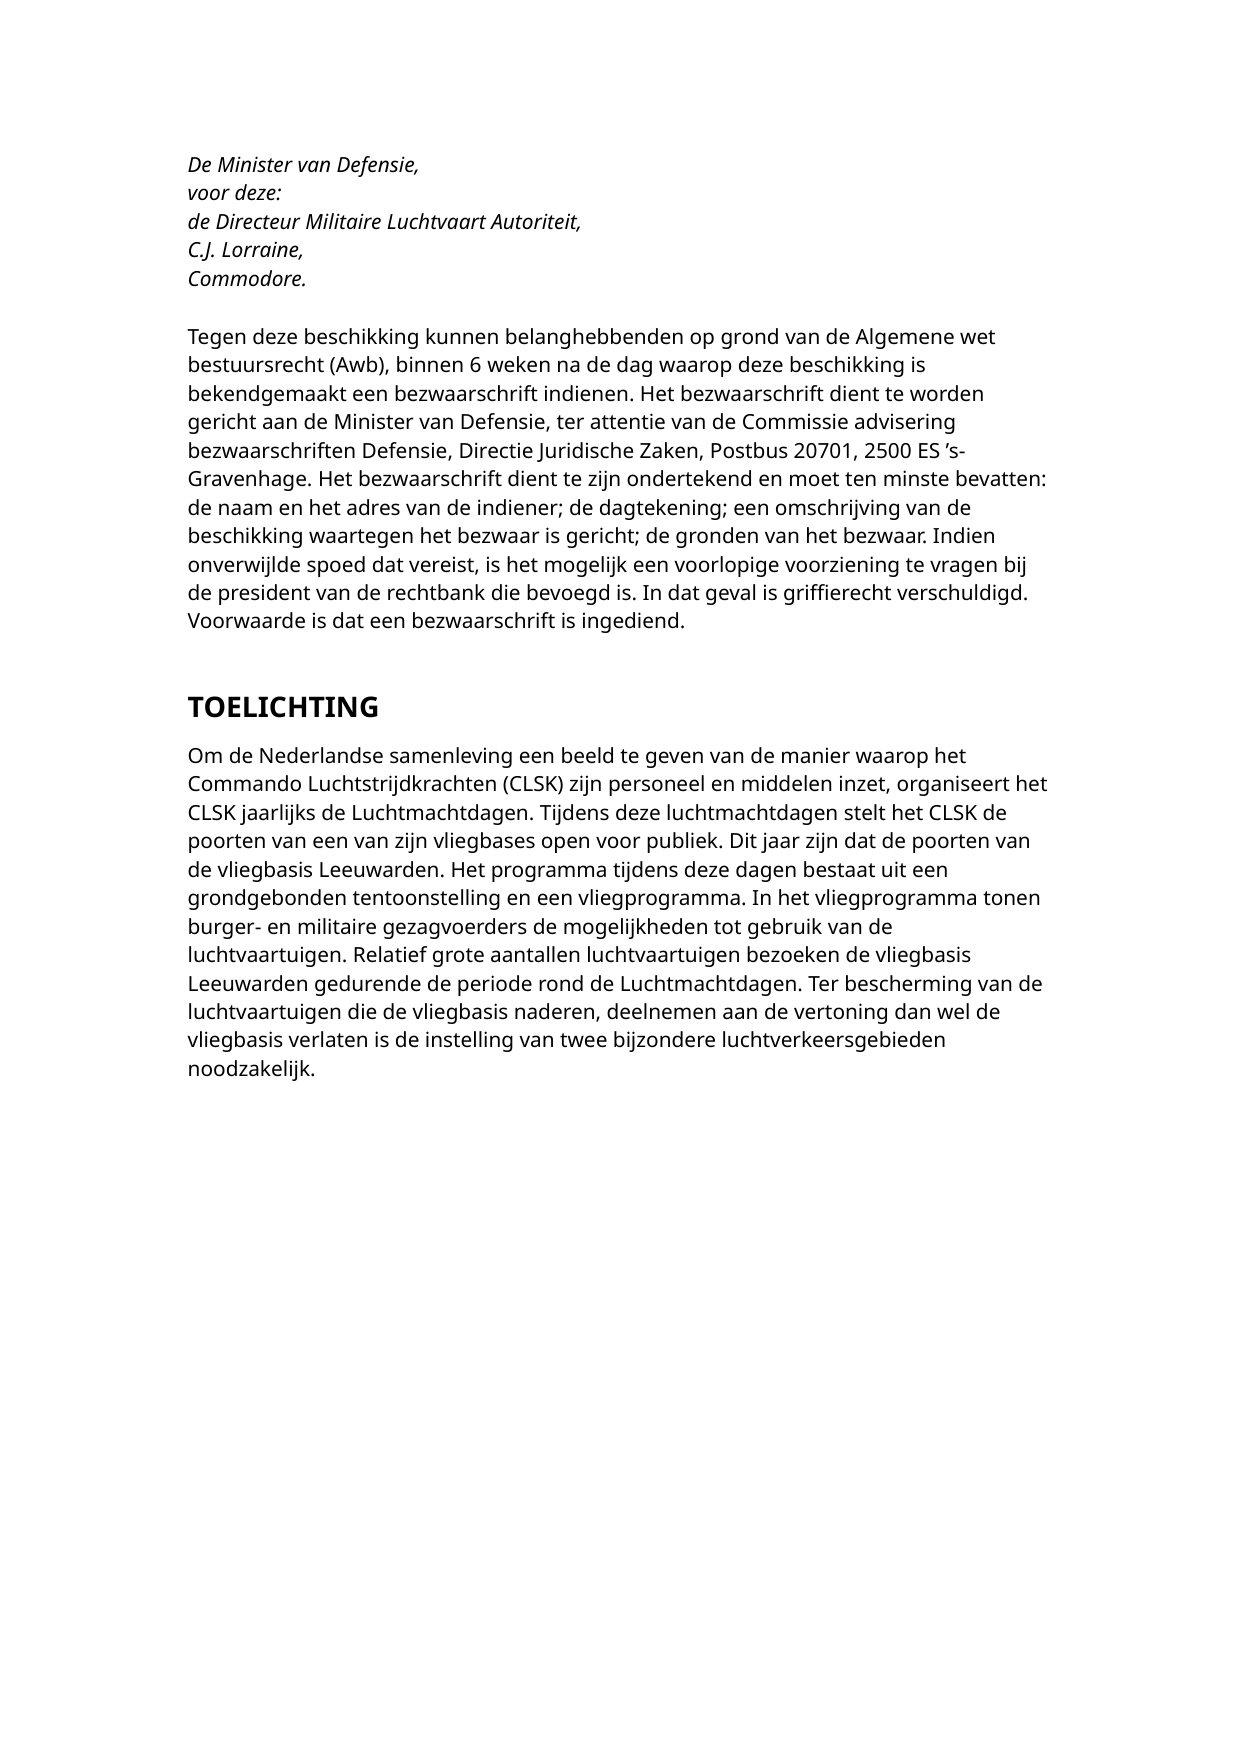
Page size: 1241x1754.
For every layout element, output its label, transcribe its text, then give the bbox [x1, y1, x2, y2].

text de Directeur Militaire Luchtvaart Autoriteit, [187, 207, 1053, 235]
text Commodore. [187, 264, 1053, 292]
text De Minister van Defensie, [187, 150, 1053, 178]
text voor deze: [187, 178, 1053, 207]
text C.J. Lorraine, [187, 235, 1053, 264]
text Tegen deze beschikking kunnen belanghebbenden op grond van de Algemene wet bestuursrecht (Awb), binnen 6 weken na de dag waarop deze beschikking is bekendgemaakt een bezwaarschrift indienen. Het bezwaarschrift dient te worden gericht aan de Minister van Defensie, ter attentie van de Commissie advisering bezwaarschriften Defensie, Directie Juridische Zaken, Postbus 20701, 2500 ES ’s-Gravenhage. Het bezwaarschrift dient te zijn ondertekend en moet ten minste bevatten: de naam en het adres van de indiener; de dagtekening; een omschrijving van de beschikking waartegen het bezwaar is gericht; de gronden van het bezwaar. Indien onverwijlde spoed dat vereist, is het mogelijk een voorlopige voorziening te vragen bij de president van de rechtbank die bevoegd is. In dat geval is griffierecht verschuldigd. Voorwaarde is dat een bezwaarschrift is ingediend. [187, 322, 1053, 635]
subtitle TOELICHTING [187, 687, 1053, 726]
text Om de Nederlandse samenleving een beeld te geven van de manier waarop het Commando Luchtstrijdkrachten (CLSK) zijn personeel en middelen inzet, organiseert het CLSK jaarlijks de Luchtmachtdagen. Tijdens deze luchtmachtdagen stelt het CLSK de poorten van een van zijn vliegbases open voor publiek. Dit jaar zijn dat de poorten van de vliegbasis Leeuwarden. Het programma tijdens deze dagen bestaat uit een grondgebonden tentoonstelling en een vliegprogramma. In het vliegprogramma tonen burger- en militaire gezagvoerders de mogelijkheden tot gebruik van de luchtvaartuigen. Relatief grote aantallen luchtvaartuigen bezoeken de vliegbasis Leeuwarden gedurende de periode rond de Luchtmachtdagen. Ter bescherming van de luchtvaartuigen die de vliegbasis naderen, deelnemen aan de vertoning dan wel de vliegbasis verlaten is de instelling van twee bijzondere luchtverkeersgebieden noodzakelijk. [187, 741, 1053, 1082]
